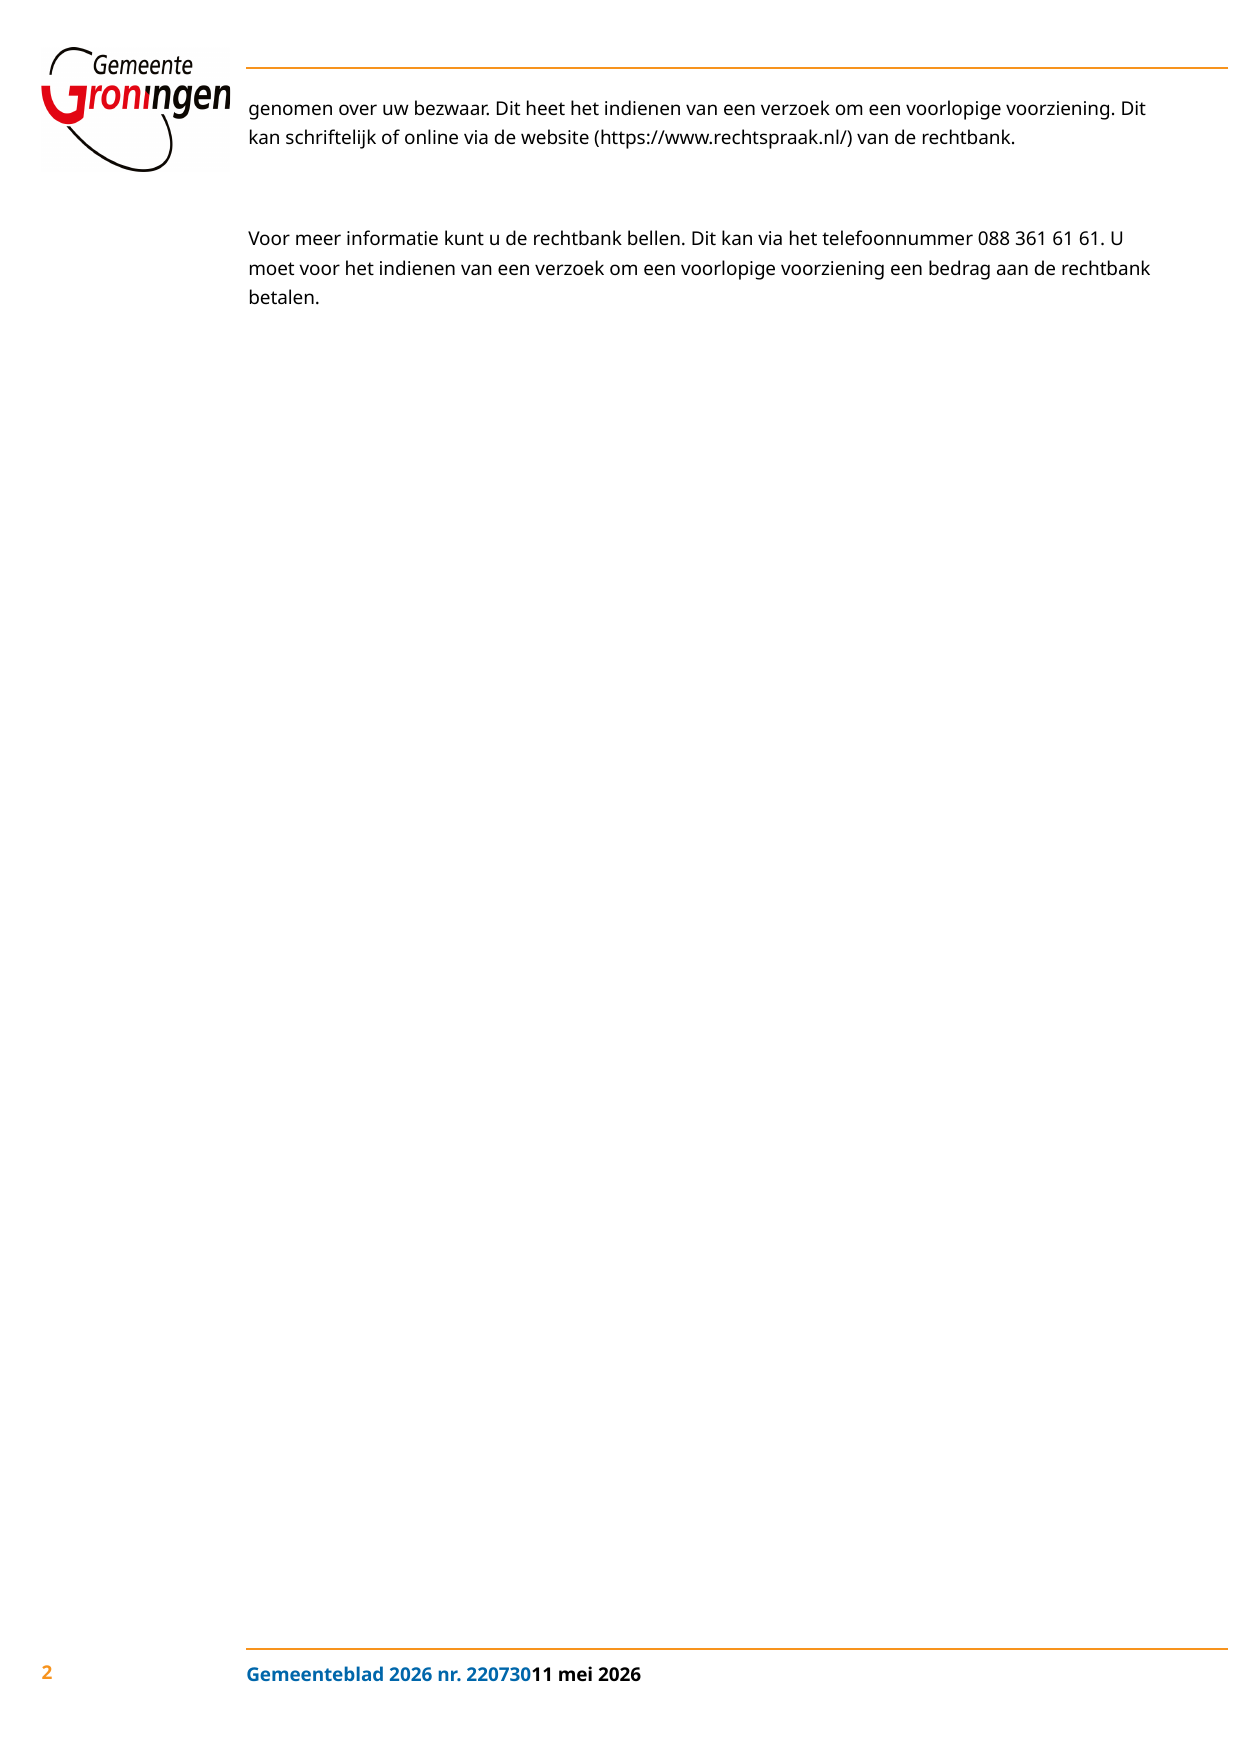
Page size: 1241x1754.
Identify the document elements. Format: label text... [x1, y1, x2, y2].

picture [41, 47, 231, 172]
text Voor meer informatie kunt u de rechtbank bellen. Dit kan via het telefoonnummer 088 361 61 61. U moet voor het indienen van een verzoek om een voorlopige voorziening een bedrag aan de rechtbank betalen. [248, 225, 1152, 310]
text genomen over uw bezwaar. Dit heet het indienen van een verzoek om een voorlopige voorziening. Dit kan schriftelijk of online via de website (https://www.rechtspraak.nl/) van de rechtbank. [248, 95, 1152, 150]
